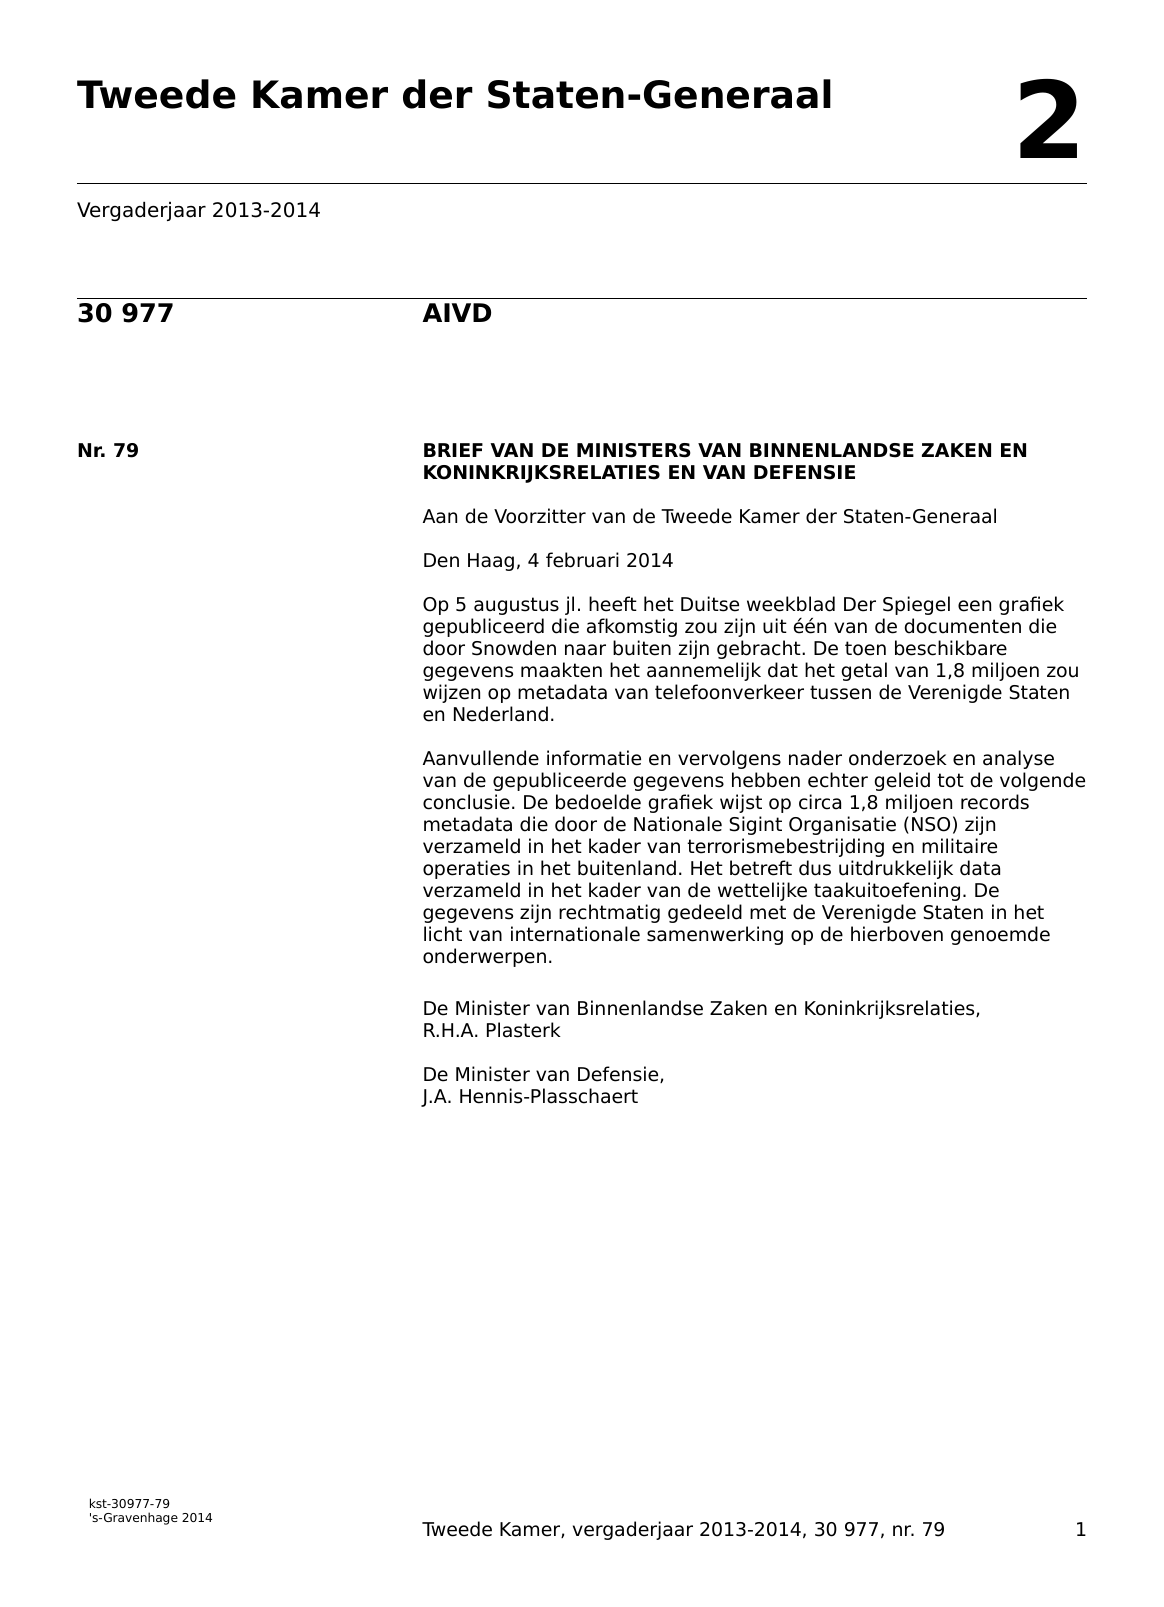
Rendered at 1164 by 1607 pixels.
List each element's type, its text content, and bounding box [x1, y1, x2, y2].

text Op 5 augustus jl. heeft het Duitse weekblad Der Spiegel een grafiek gepubliceerd die afkomstig zou zijn uit één van de documenten die door Snowden naar buiten zijn gebracht. De toen beschikbare gegevens maakten het aannemelijk dat het getal van 1,8 miljoen zou wijzen op metadata van telefoonverkeer tussen de Verenigde Staten en Nederland. [422, 594, 1087, 726]
table_header Tweede Kamer der Staten-Generaal [77, 59, 886, 183]
text De Minister van Binnenlandse Zaken en Koninkrijksrelaties, R.H.A. Plasterk [422, 998, 1087, 1042]
text Aan de Voorzitter van de Tweede Kamer der Staten-Generaal [422, 506, 1087, 528]
table_header 2 [886, 59, 1087, 183]
subtitle 30 977 AIVD [77, 299, 1087, 329]
text De Minister van Defensie, J.A. Hennis-Plasschaert [422, 1064, 1087, 1108]
subtitle Nr. 79 BRIEF VAN DE MINISTERS VAN BINNENLANDSE ZAKEN EN KONINKRIJKSRELATIES EN VAN DEFENSIE [77, 440, 1087, 484]
table_cell Vergaderjaar 2013-2014 [77, 184, 1087, 298]
text kst-30977-79 [88, 1497, 323, 1511]
text Aanvullende informatie en vervolgens nader onderzoek en analyse van de gepubliceerde gegevens hebben echter geleid tot de volgende conclusie. De bedoelde grafiek wijst op circa 1,8 miljoen records metadata die door de Nationale Sigint Organisatie (NSO) zijn verzameld in het kader van terrorismebestrijding en militaire operaties in het buitenland. Het betreft dus uitdrukkelijk data verzameld in het kader van de wettelijke taakuitoefening. De gegevens zijn rechtmatig gedeeld met de Verenigde Staten in het licht van internationale samenwerking op de hierboven genoemde onderwerpen. [422, 748, 1087, 968]
text Den Haag, 4 februari 2014 [422, 550, 1087, 572]
text 's-Gravenhage 2014 [88, 1511, 323, 1525]
